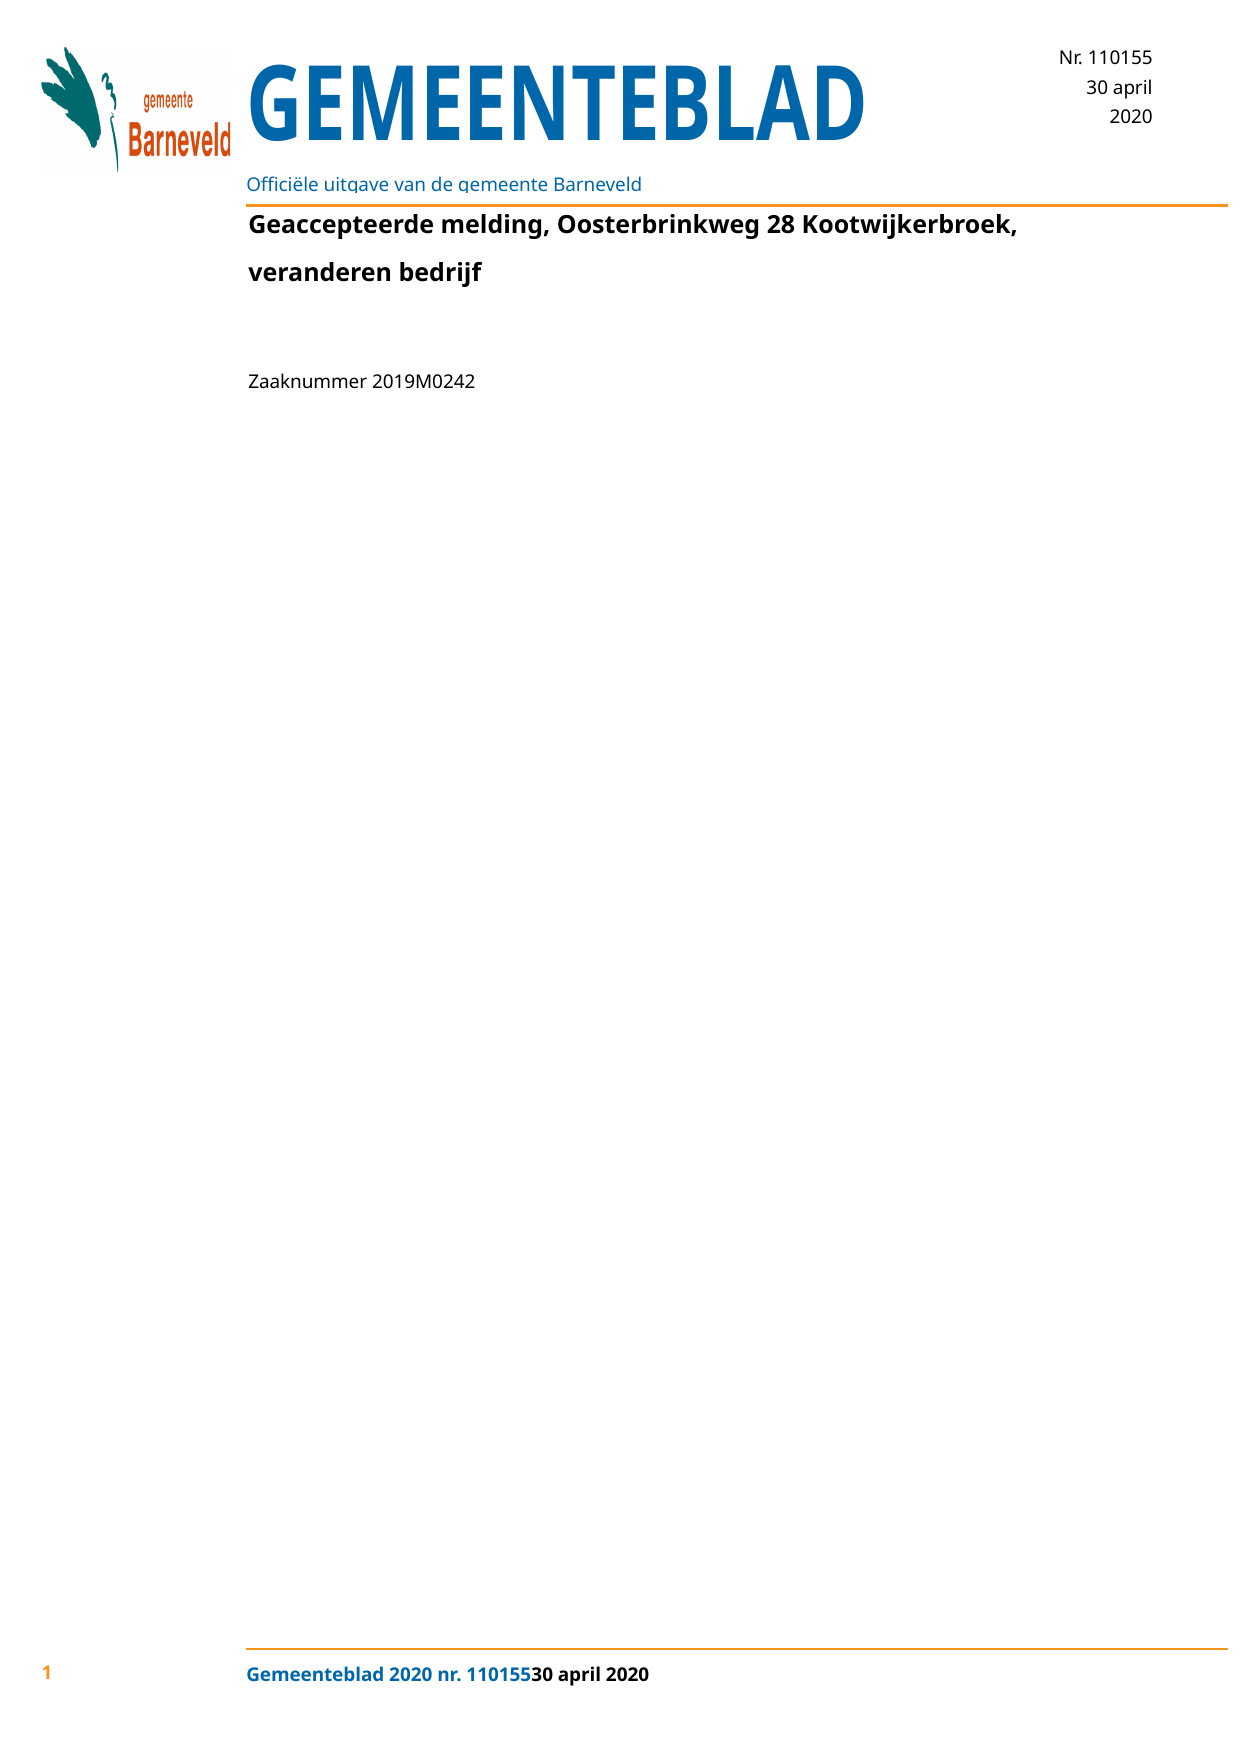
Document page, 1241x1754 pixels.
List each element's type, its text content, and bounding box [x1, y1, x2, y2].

picture [41, 47, 231, 172]
text Zaaknummer 2019M0242 [248, 368, 1152, 394]
text Geaccepteerde melding, Oosterbrinkweg 28 Kootwijkerbroek, veranderen bedrijf [248, 207, 1152, 288]
